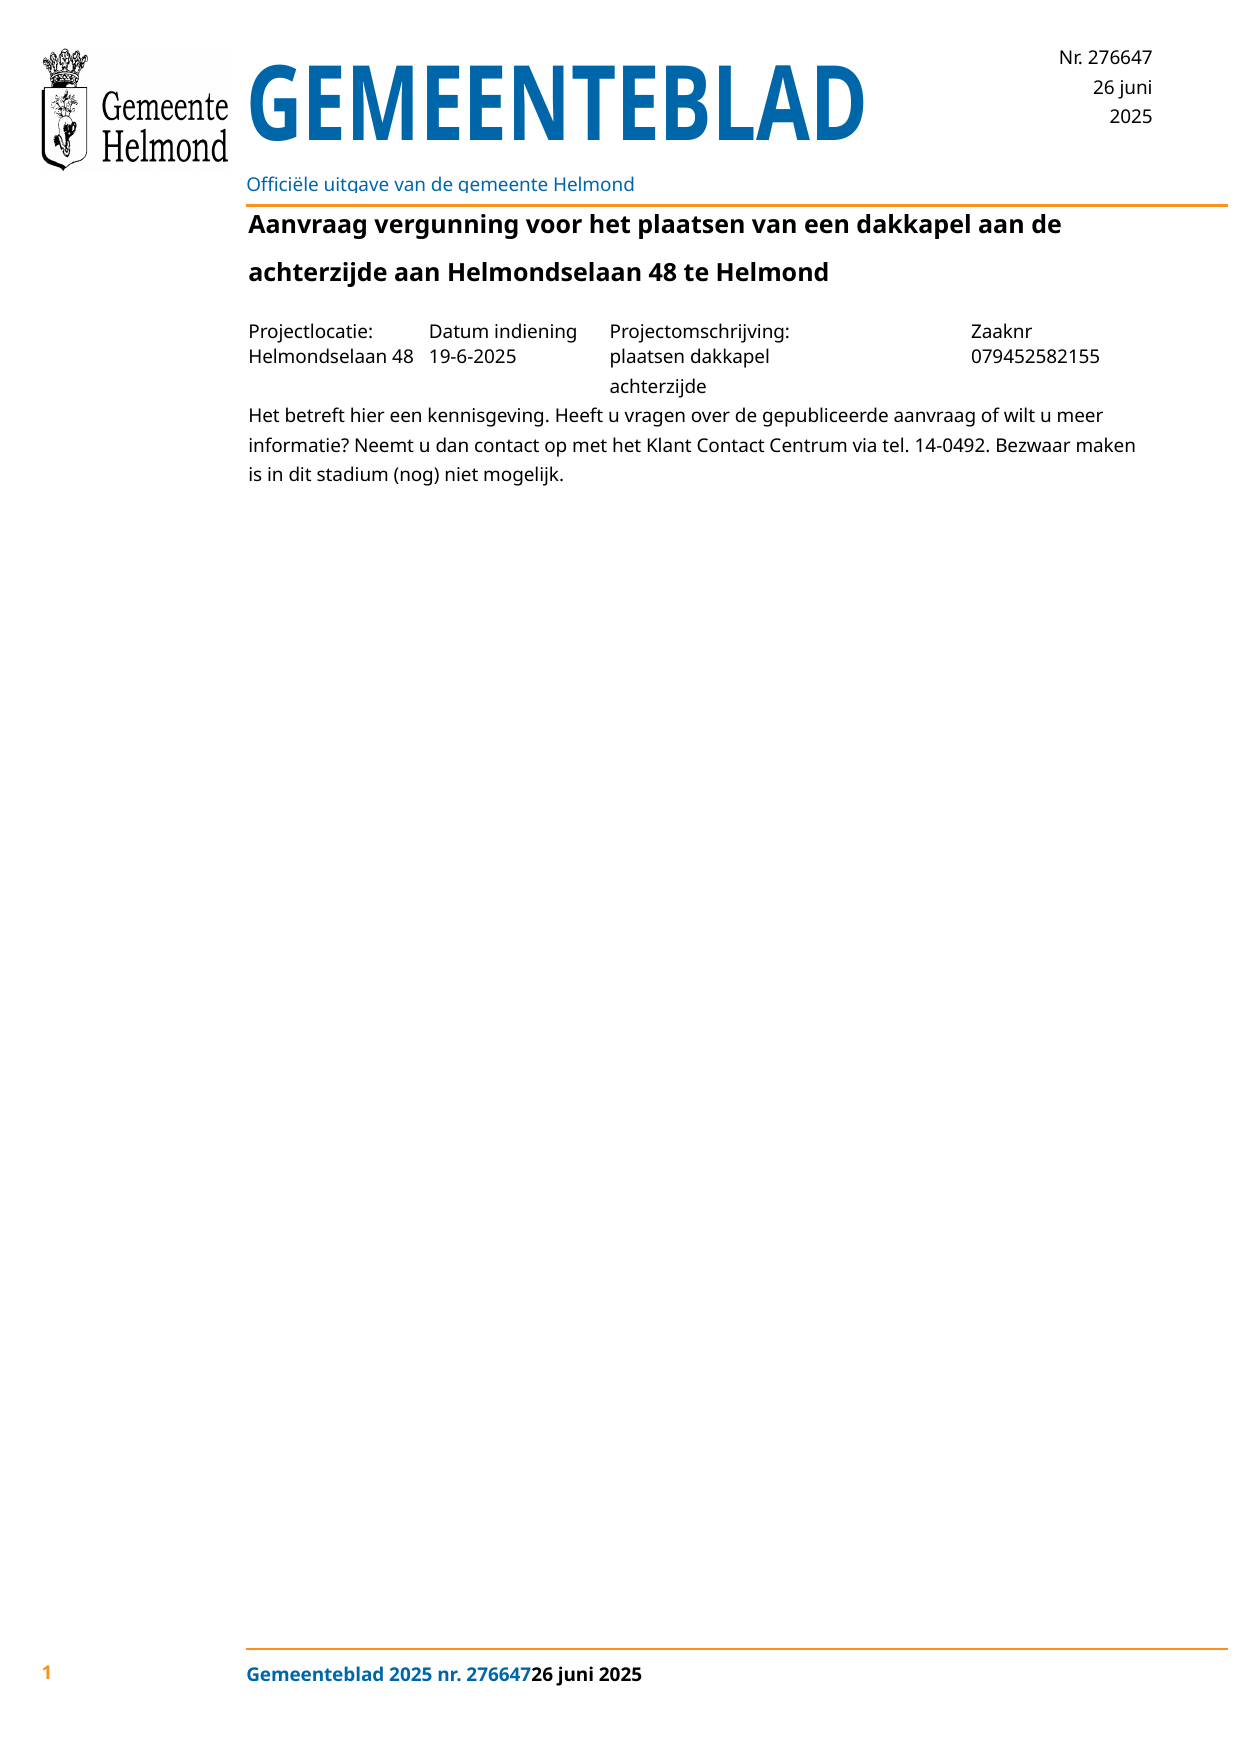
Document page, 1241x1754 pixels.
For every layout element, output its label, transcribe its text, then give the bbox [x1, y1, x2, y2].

table_cell 079452582155 [971, 344, 1152, 399]
table_header Zaaknr [971, 318, 1152, 344]
text Aanvraag vergunning voor het plaatsen van een dakkapel aan de achterzijde aan Helmondselaan 48 te Helmond [248, 207, 1152, 288]
table_cell Helmondselaan 48 [248, 344, 429, 399]
table_header Projectomschrijving: [609, 318, 790, 344]
table_header Projectlocatie: [248, 318, 429, 344]
table_header Datum indiening [429, 318, 609, 344]
table_cell plaatsen dakkapel achterzijde [609, 344, 790, 399]
text Het betreft hier een kennisgeving. Heeft u vragen over de gepubliceerde aanvraag of wilt u meer informatie? Neemt u dan contact op met het Klant Contact Centrum via tel. 14-0492. Bezwaar maken is in dit stadium (nog) niet mogelijk. [248, 402, 1152, 487]
table_cell [790, 344, 971, 399]
table_cell 19-6-2025 [429, 344, 609, 399]
picture [41, 47, 231, 172]
table_header [790, 318, 971, 344]
